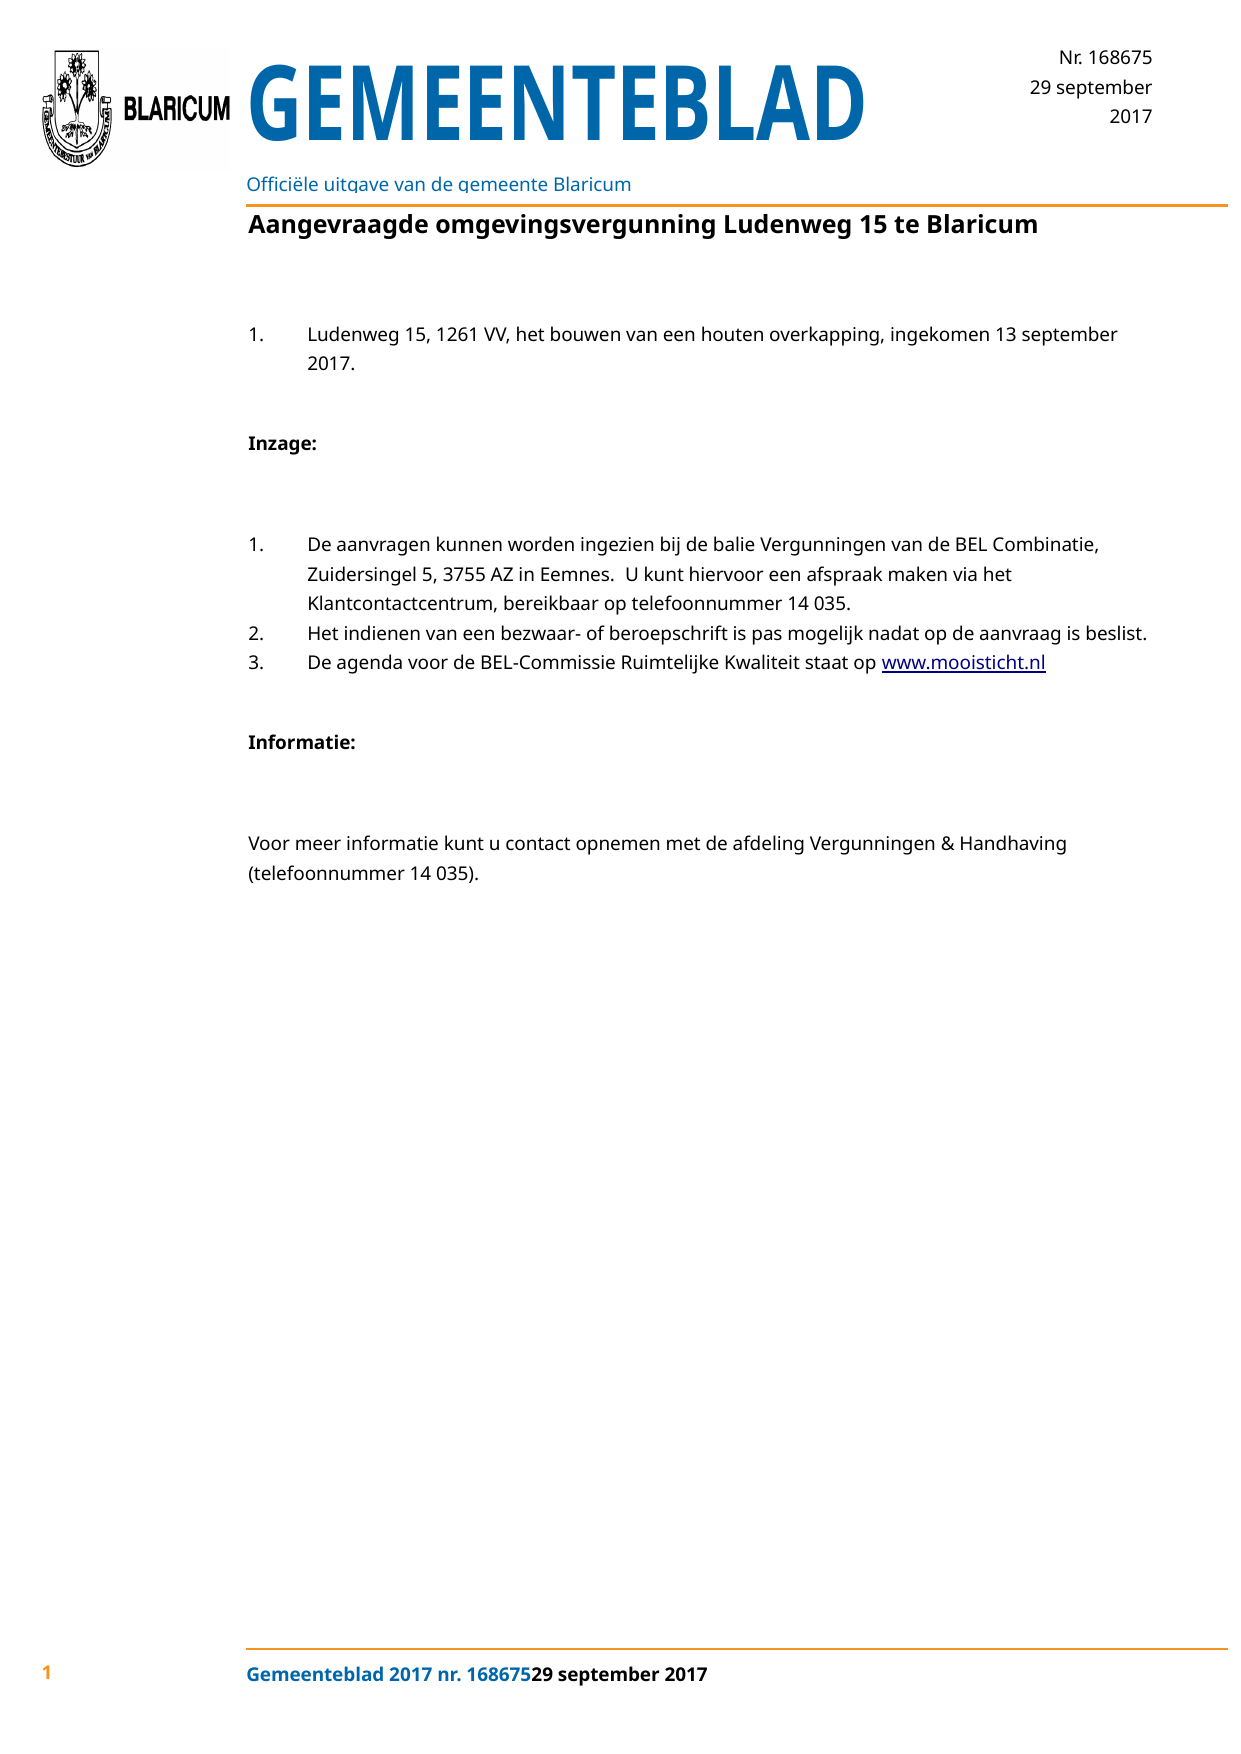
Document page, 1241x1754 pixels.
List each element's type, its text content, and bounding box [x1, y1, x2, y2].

picture [41, 47, 231, 172]
text Informatie: [248, 729, 1152, 755]
list Het indienen van een bezwaar- of beroepschrift is pas mogelijk nadat op de aanvraag is beslist. [248, 620, 1152, 646]
list De agenda voor de BEL-Commissie Ruimtelijke Kwaliteit staat op www.mooisticht.nl [248, 649, 1152, 675]
text Voor meer informatie kunt u contact opnemen met de afdeling Vergunningen & Handhaving (telefoonnummer 14 035). [248, 830, 1152, 886]
list Ludenweg 15, 1261 VV, het bouwen van een houten overkapping, ingekomen 13 september 2017. [248, 321, 1152, 376]
text Aangevraagde omgevingsvergunning Ludenweg 15 te Blaricum [248, 207, 1152, 241]
list De aanvragen kunnen worden ingezien bij de balie Vergunningen van de BEL Combinatie, Zuidersingel 5, 3755 AZ in Eemnes. U kunt hiervoor een afspraak maken via het Klantcontactcentrum, bereikbaar op telefoonnummer 14 035. [248, 531, 1152, 616]
text Inzage: [248, 430, 1152, 456]
